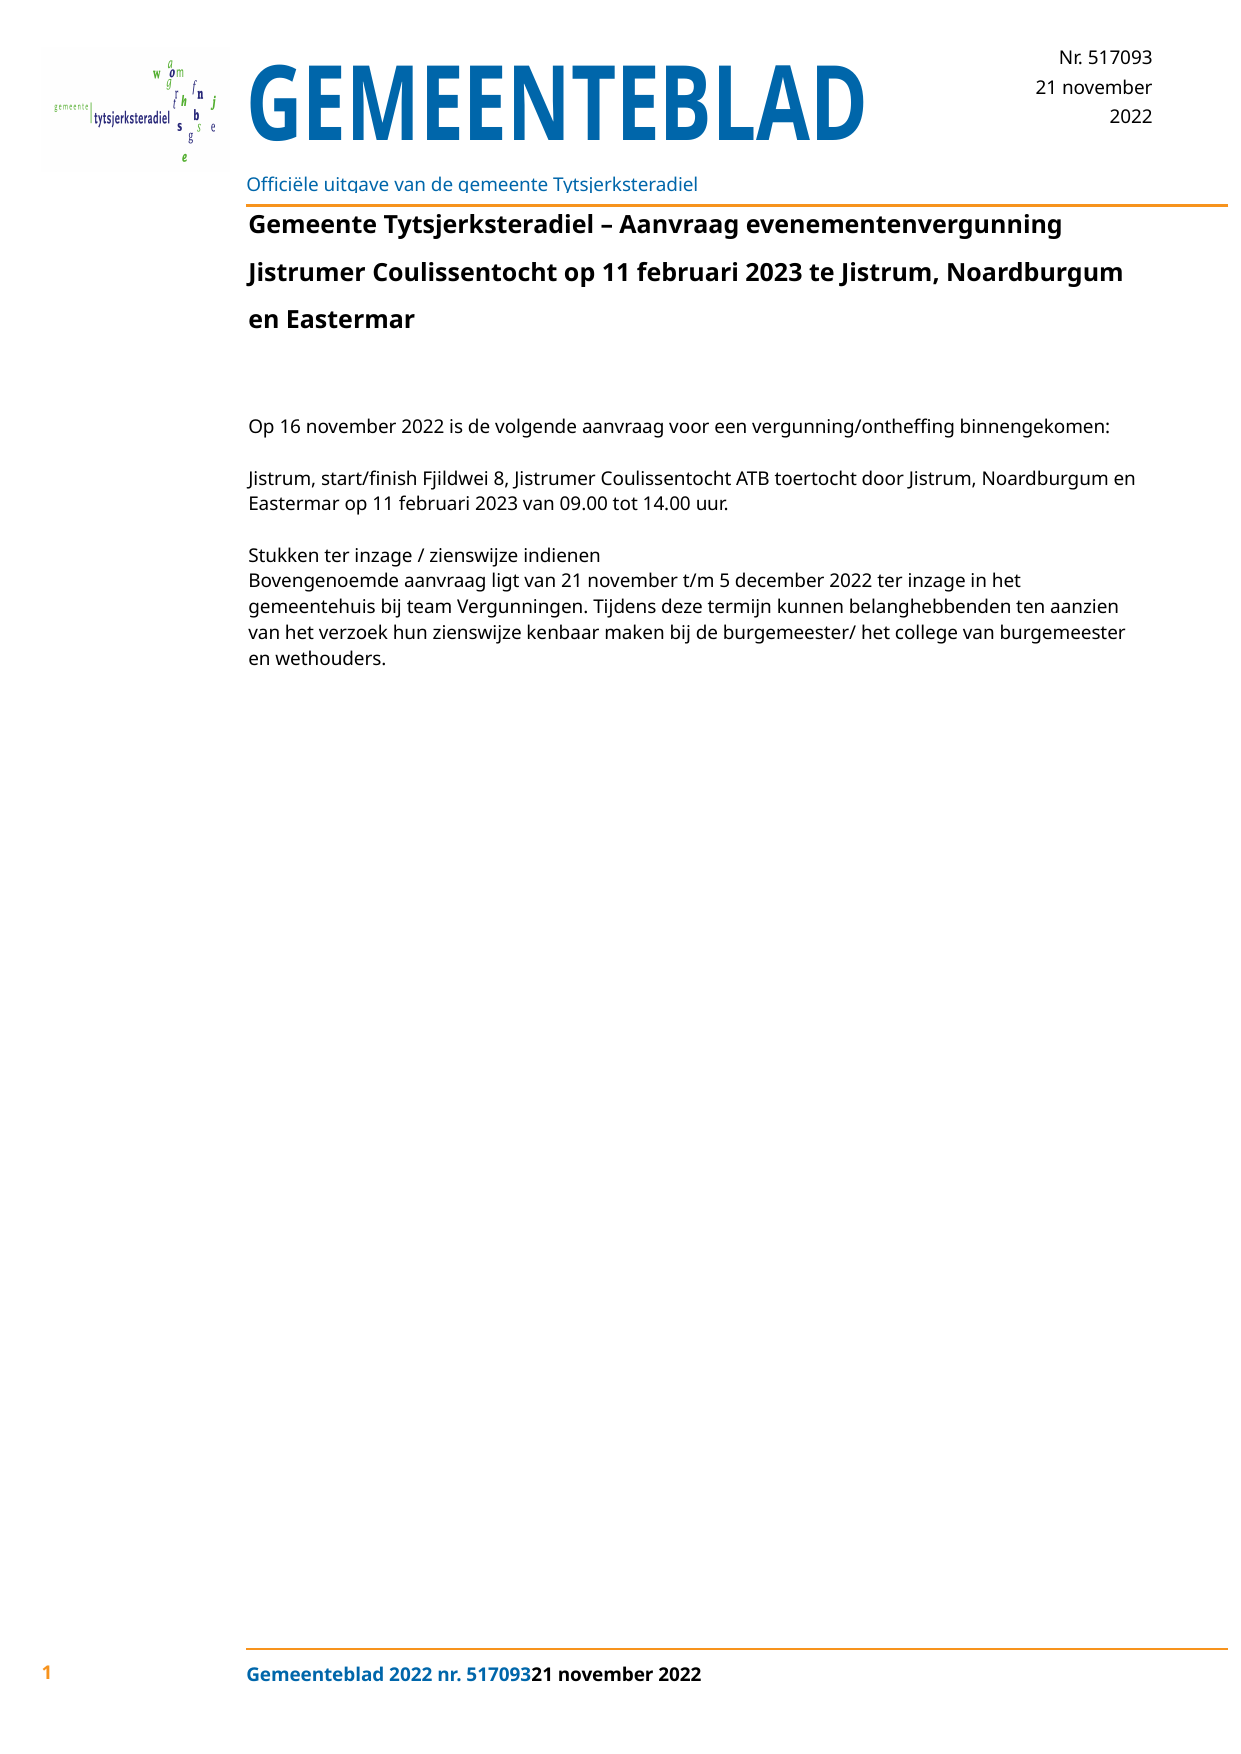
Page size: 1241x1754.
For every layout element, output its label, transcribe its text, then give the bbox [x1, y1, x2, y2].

text Op 16 november 2022 is de volgende aanvraag voor een vergunning/ontheffing binnengekomen: [248, 413, 1152, 439]
text Bovengenoemde aanvraag ligt van 21 november t/m 5 december 2022 ter inzage in het gemeentehuis bij team Vergunningen. Tijdens deze termijn kunnen belanghebbenden ten aanzien van het verzoek hun zienswijze kenbaar maken bij de burgemeester/ het college van burgemeester en wethouders. [248, 568, 1152, 671]
picture [41, 47, 231, 172]
text Jistrum, start/finish Fjildwei 8, Jistrumer Coulissentocht ATB toertocht door Jistrum, Noardburgum en Eastermar op 11 februari 2023 van 09.00 tot 14.00 uur. [248, 465, 1152, 516]
text Stukken ter inzage / zienswijze indienen [248, 542, 1152, 568]
text Gemeente Tytsjerksteradiel – Aanvraag evenementenvergunning Jistrumer Coulissentocht op 11 februari 2023 te Jistrum, Noardburgum en Eastermar [248, 207, 1152, 336]
